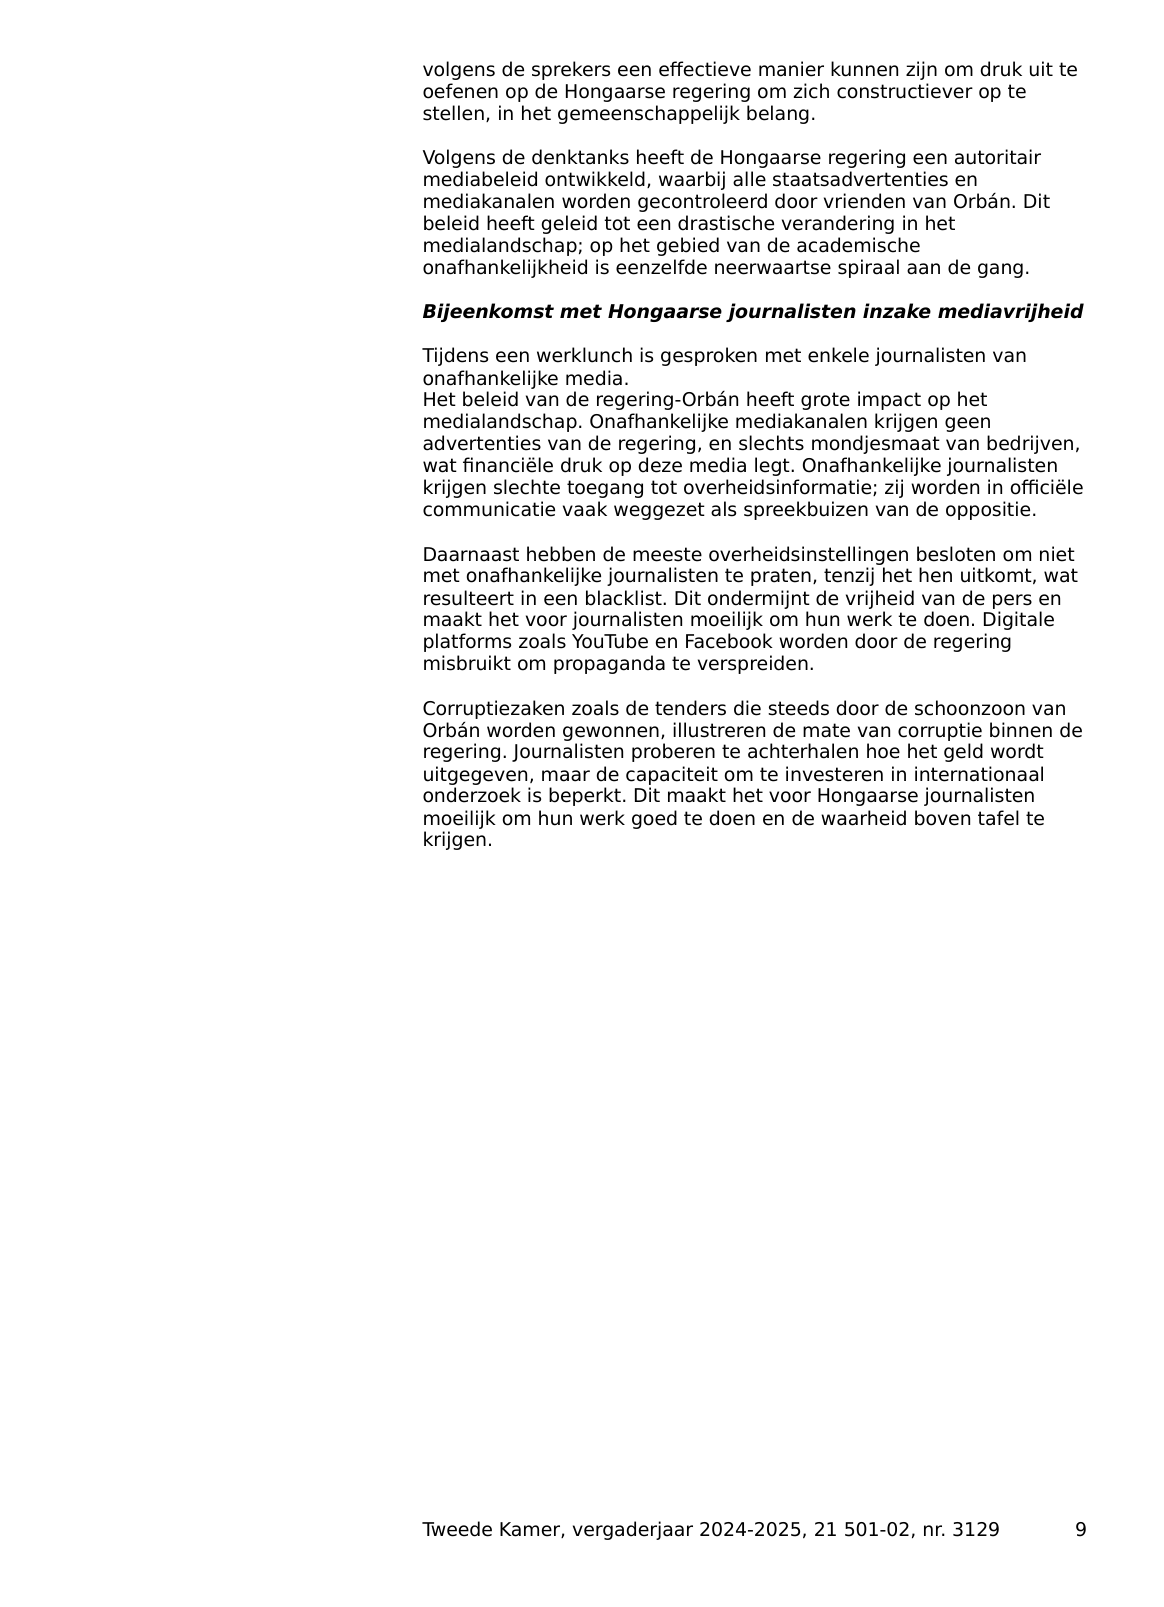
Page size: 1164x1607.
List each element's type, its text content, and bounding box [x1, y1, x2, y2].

text Daarnaast hebben de meeste overheidsinstellingen besloten om niet met onafhankelijke journalisten te praten, tenzij het hen uitkomt, wat resulteert in een blacklist. Dit ondermijnt de vrijheid van de pers en maakt het voor journalisten moeilijk om hun werk te doen. Digitale platforms zoals YouTube en Facebook worden door de regering misbruikt om propaganda te verspreiden. [422, 543, 1087, 675]
text Tijdens een werklunch is gesproken met enkele journalisten van onafhankelijke media. [422, 345, 1087, 389]
text Het beleid van de regering-Orbán heeft grote impact op het medialandschap. Onafhankelijke mediakanalen krijgen geen advertenties van de regering, en slechts mondjesmaat van bedrijven, wat financiële druk op deze media legt. Onafhankelijke journalisten krijgen slechte toegang tot overheidsinformatie; zij worden in officiële communicatie vaak weggezet als spreekbuizen van de oppositie. [422, 389, 1087, 521]
text volgens de sprekers een effectieve manier kunnen zijn om druk uit te oefenen op de Hongaarse regering om zich constructiever op te stellen, in het gemeenschappelijk belang. [422, 59, 1087, 125]
text Corruptiezaken zoals de tenders die steeds door de schoonzoon van Orbán worden gewonnen, illustreren de mate van corruptie binnen de regering. Journalisten proberen te achterhalen hoe het geld wordt uitgegeven, maar de capaciteit om te investeren in internationaal onderzoek is beperkt. Dit maakt het voor Hongaarse journalisten moeilijk om hun werk goed te doen en de waarheid boven tafel te krijgen. [422, 697, 1087, 851]
text Volgens de denktanks heeft de Hongaarse regering een autoritair mediabeleid ontwikkeld, waarbij alle staatsadvertenties en mediakanalen worden gecontroleerd door vrienden van Orbán. Dit beleid heeft geleid tot een drastische verandering in het medialandschap; op het gebied van de academische onafhankelijkheid is eenzelfde neerwaartse spiraal aan de gang. [422, 147, 1087, 279]
subtitle Bijeenkomst met Hongaarse journalisten inzake mediavrijheid [422, 301, 1087, 323]
